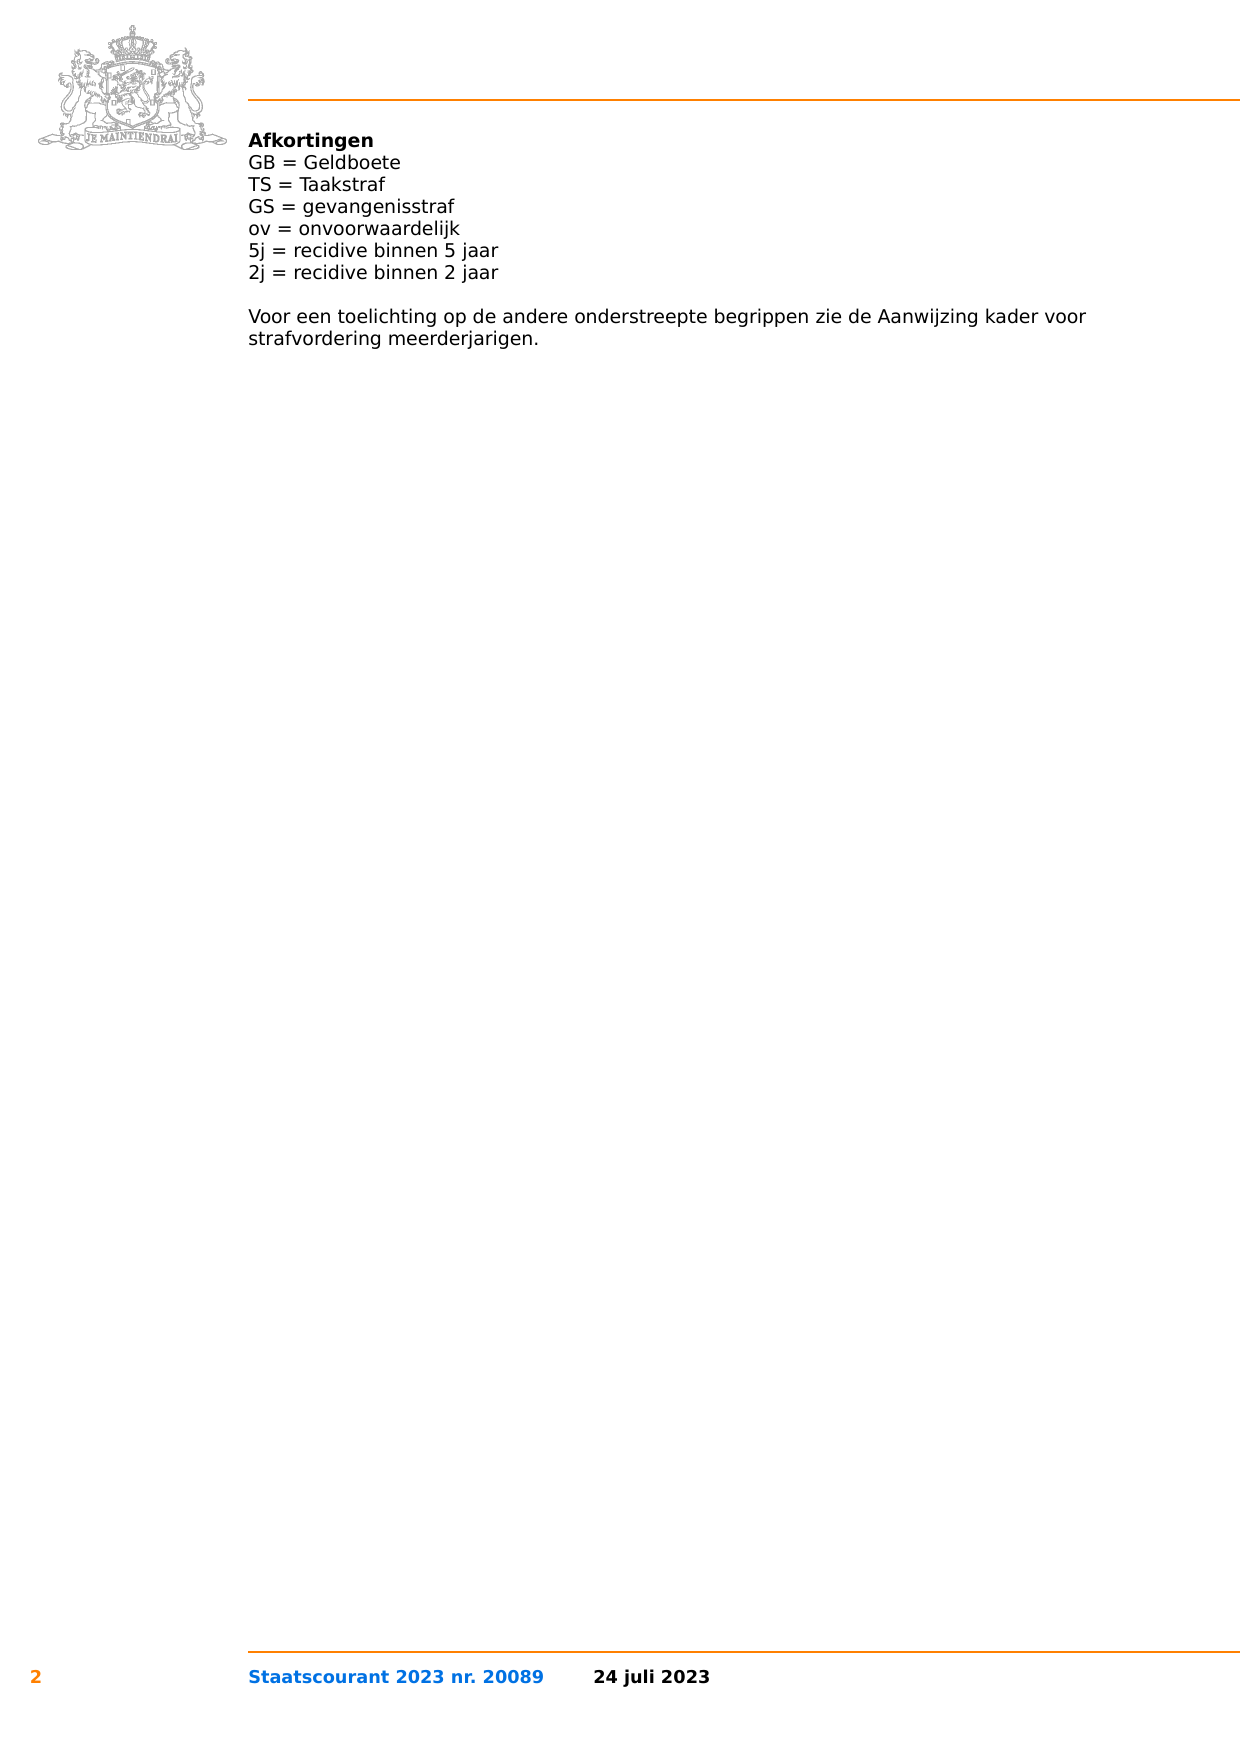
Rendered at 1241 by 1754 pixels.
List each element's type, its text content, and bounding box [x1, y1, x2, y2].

text Voor een toelichting op de andere onderstreepte begrippen zie de Aanwijzing kader voor strafvordering meerderjarigen. [248, 306, 1163, 349]
text 5j = recidive binnen 5 jaar [248, 240, 1163, 262]
picture [38, 25, 227, 150]
text GB = Geldboete [248, 152, 1163, 174]
text Afkortingen [248, 130, 1163, 152]
text GS = gevangenisstraf [248, 196, 1163, 218]
text ov = onvoorwaardelijk [248, 218, 1163, 240]
text TS = Taakstraf [248, 174, 1163, 196]
text 2j = recidive binnen 2 jaar [248, 262, 1163, 284]
